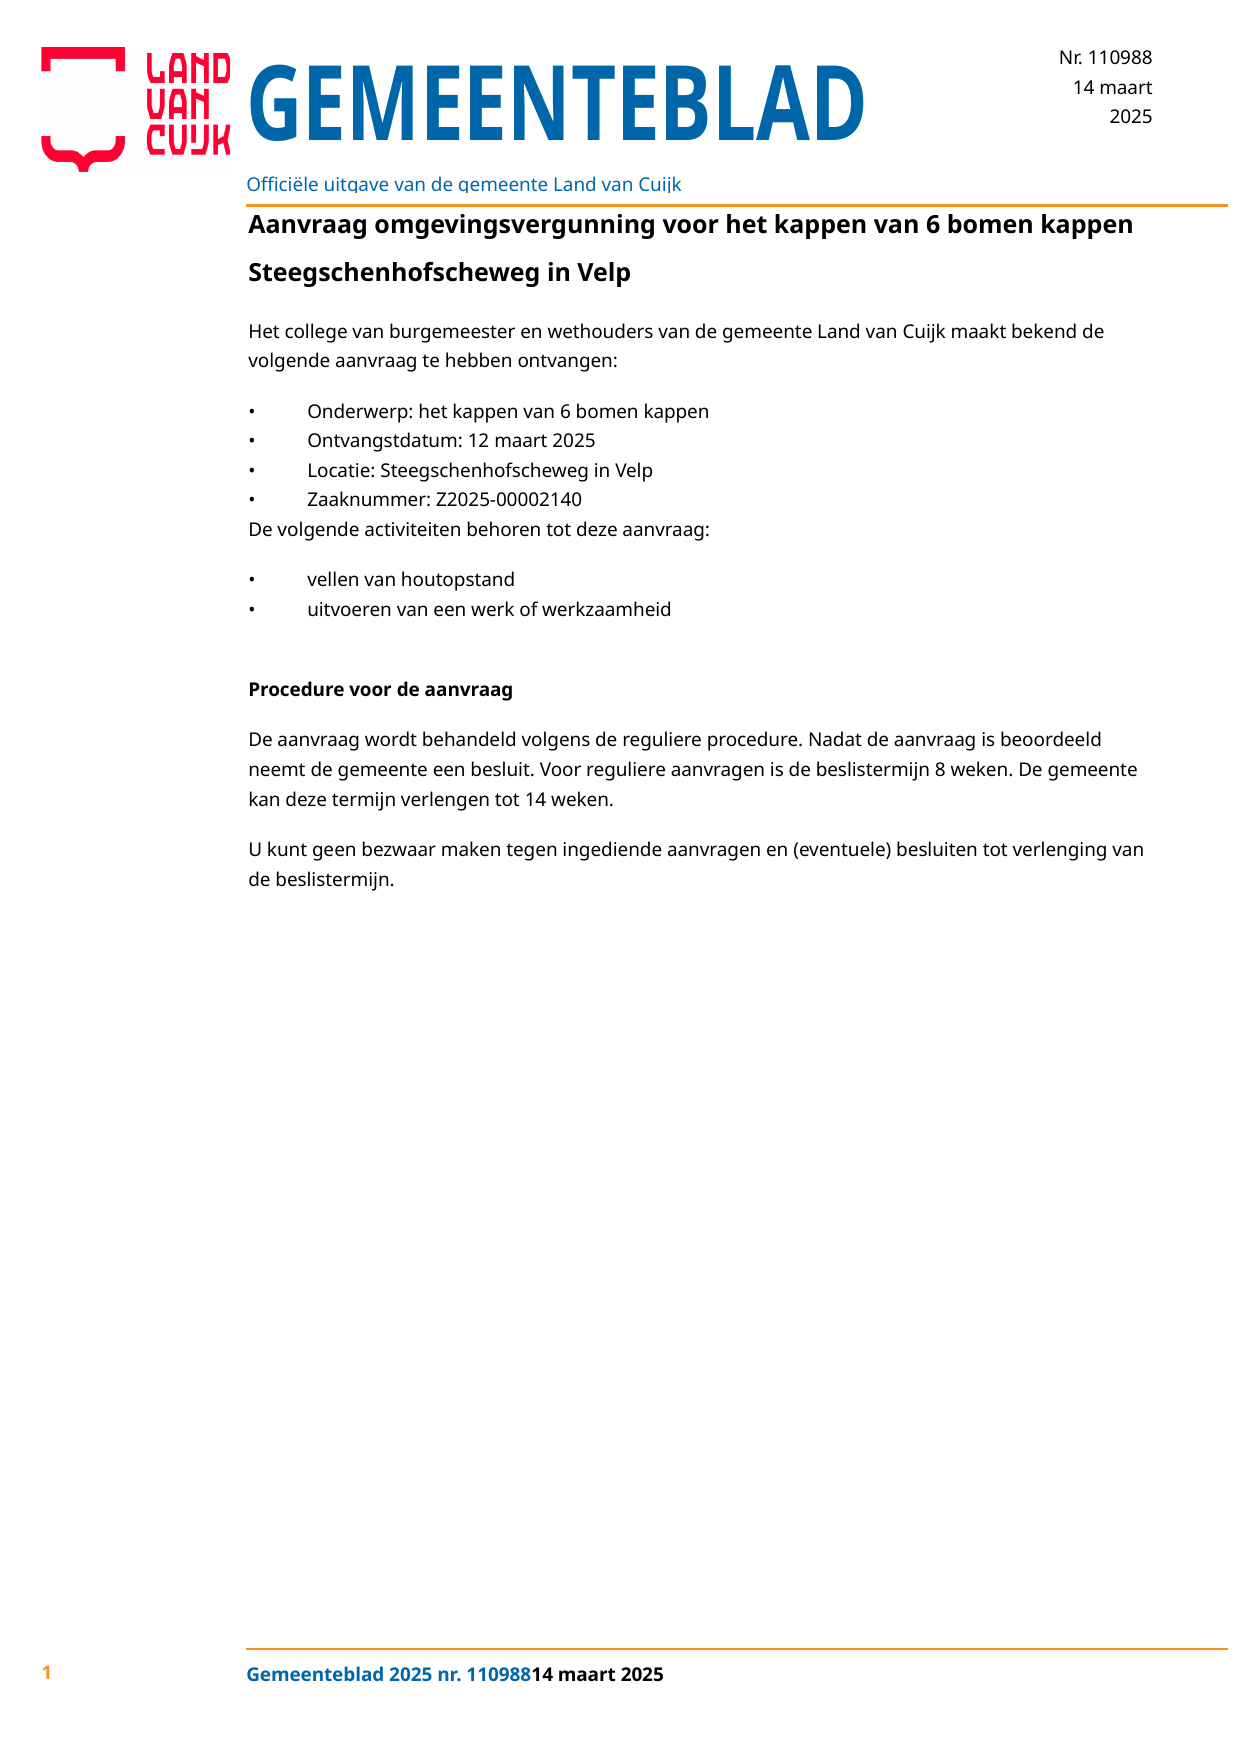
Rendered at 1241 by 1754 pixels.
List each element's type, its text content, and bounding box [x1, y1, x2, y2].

text Aanvraag omgevingsvergunning voor het kappen van 6 bomen kappen Steegschenhofscheweg in Velp [248, 207, 1152, 288]
text De volgende activiteiten behoren tot deze aanvraag: [248, 516, 1152, 542]
list Onderwerp: het kappen van 6 bomen kappen [248, 398, 1152, 424]
text U kunt geen bezwaar maken tegen ingediende aanvragen en (eventuele) besluiten tot verlenging van de beslistermijn. [248, 836, 1152, 892]
text De aanvraag wordt behandeld volgens de reguliere procedure. Nadat de aanvraag is beoordeeld neemt de gemeente een besluit. Voor reguliere aanvragen is de beslistermijn 8 weken. De gemeente kan deze termijn verlengen tot 14 weken. [248, 727, 1152, 812]
list vellen van houtopstand [248, 567, 1152, 592]
text Het college van burgemeester en wethouders van de gemeente Land van Cuijk maakt bekend de volgende aanvraag te hebben ontvangen: [248, 318, 1152, 373]
list Locatie: Steegschenhofscheweg in Velp [248, 457, 1152, 483]
picture [41, 47, 231, 172]
list uitvoeren van een werk of werkzaamheid [248, 596, 1152, 622]
text Procedure voor de aanvraag [248, 676, 1152, 702]
list Ontvangstdatum: 12 maart 2025 [248, 427, 1152, 453]
list Zaaknummer: Z2025-00002140 [248, 487, 1152, 512]
